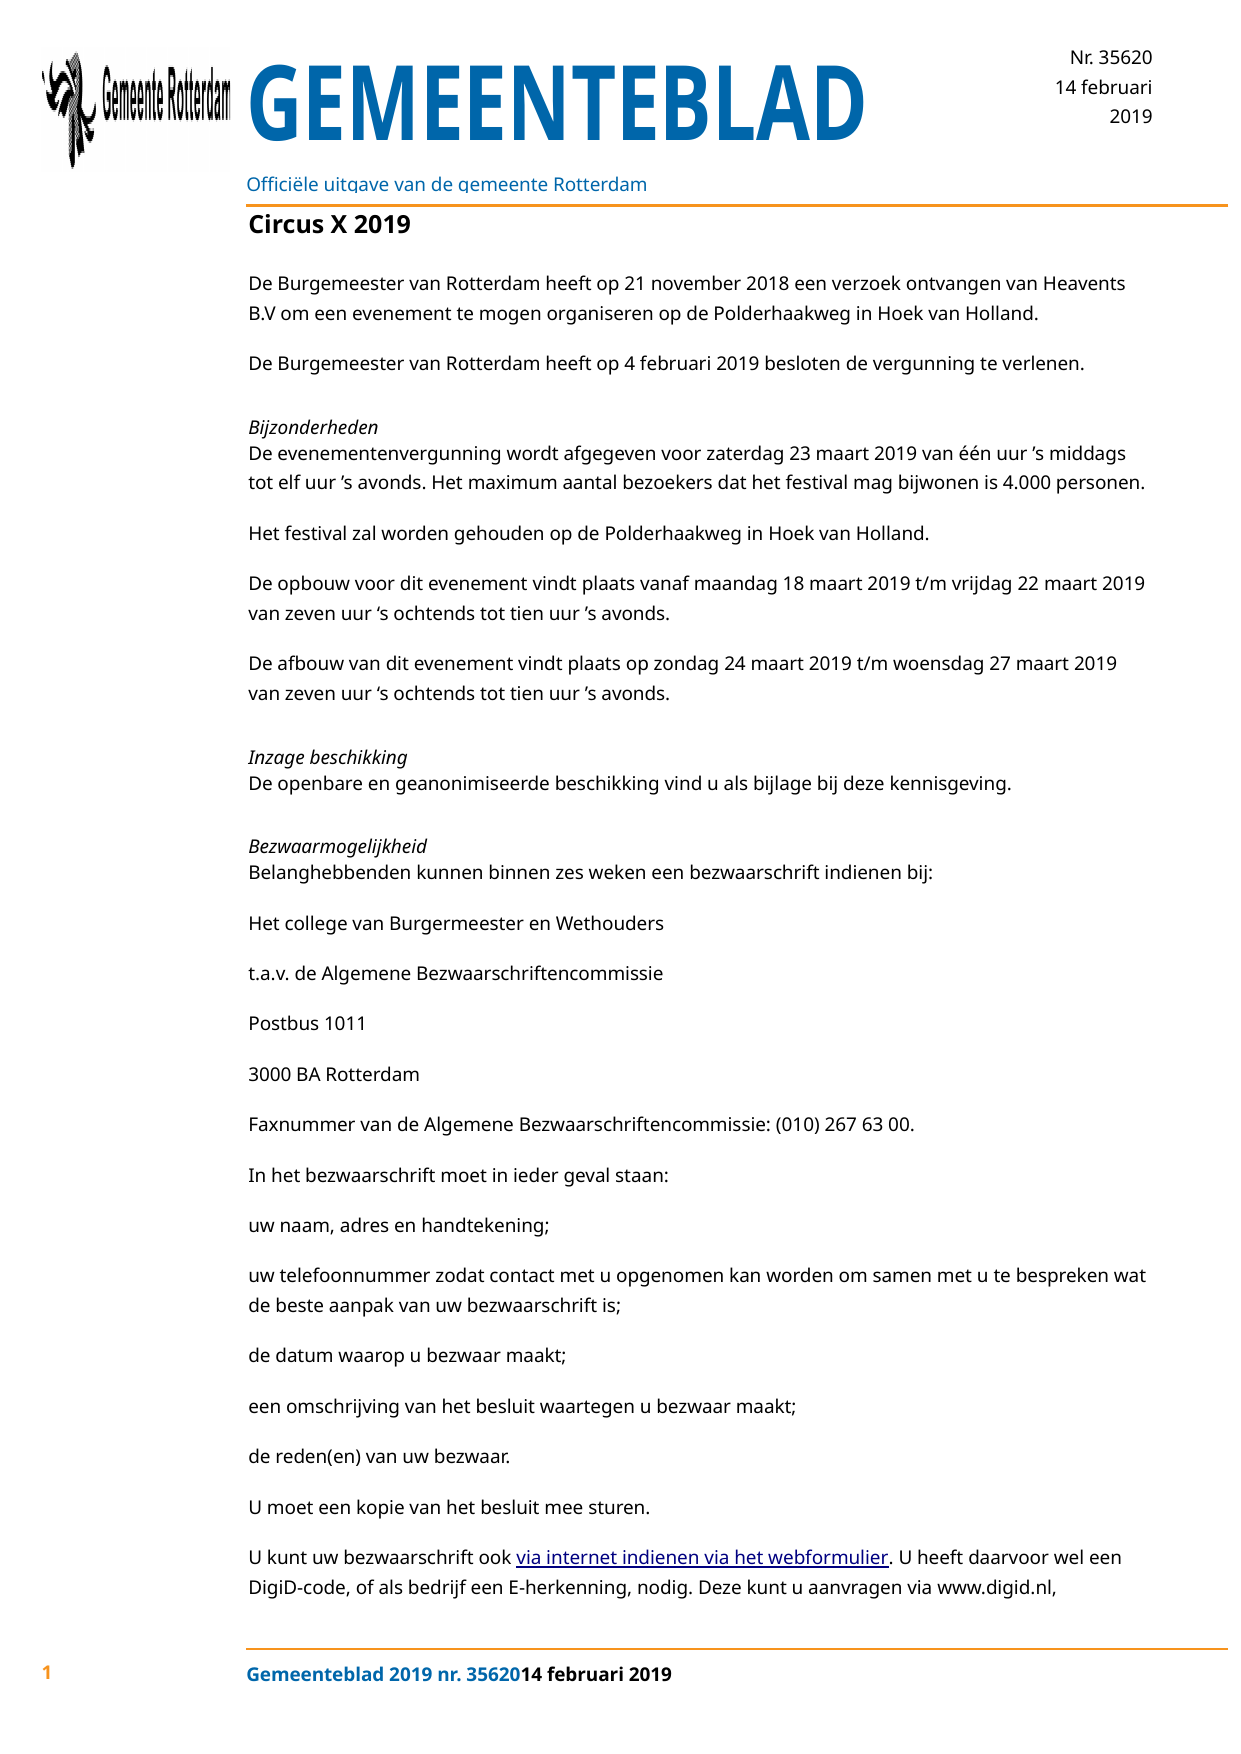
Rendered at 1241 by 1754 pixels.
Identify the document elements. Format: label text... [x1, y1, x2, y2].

text In het bezwaarschrift moet in ieder geval staan: [248, 1162, 1152, 1188]
text Het college van Burgermeester en Wethouders [248, 910, 1152, 936]
text De opbouw voor dit evenement vindt plaats vanaf maandag 18 maart 2019 t/m vrijdag 22 maart 2019 van zeven uur ‘s ochtends tot tien uur ’s avonds. [248, 570, 1152, 626]
text een omschrijving van het besluit waartegen u bezwaar maakt; [248, 1393, 1152, 1419]
text De Burgemeester van Rotterdam heeft op 4 februari 2019 besloten de vergunning te verlenen. [248, 350, 1152, 376]
text Het festival zal worden gehouden op de Polderhaakweg in Hoek van Holland. [248, 520, 1152, 546]
text Belanghebbenden kunnen binnen zes weken een bezwaarschrift indienen bij: [248, 859, 1152, 885]
text de reden(en) van uw bezwaar. [248, 1443, 1152, 1469]
text de datum waarop u bezwaar maakt; [248, 1343, 1152, 1368]
text Bijzonderheden [248, 414, 1152, 440]
text De afbouw van dit evenement vindt plaats op zondag 24 maart 2019 t/m woensdag 27 maart 2019 van zeven uur ‘s ochtends tot tien uur ’s avonds. [248, 650, 1152, 706]
text U moet een kopie van het besluit mee sturen. [248, 1494, 1152, 1520]
text Faxnummer van de Algemene Bezwaarschriftencommissie: (010) 267 63 00. [248, 1111, 1152, 1137]
picture [41, 47, 231, 172]
text t.a.v. de Algemene Bezwaarschriftencommissie [248, 960, 1152, 986]
text Circus X 2019 [248, 207, 1152, 241]
text 3000 BA Rotterdam [248, 1061, 1152, 1087]
text Postbus 1011 [248, 1011, 1152, 1036]
text Bezwaarmogelijkheid [248, 834, 1152, 859]
text uw telefoonnummer zodat contact met u opgenomen kan worden om samen met u te bespreken wat de beste aanpak van uw bezwaarschrift is; [248, 1263, 1152, 1318]
text U kunt uw bezwaarschrift ook via internet indienen via het webformulier. U heeft daarvoor wel een DigiD-code, of als bedrijf een E-herkenning, nodig. Deze kunt u aanvragen via www.digid.nl, [248, 1544, 1152, 1600]
text De Burgemeester van Rotterdam heeft op 21 november 2018 een verzoek ontvangen van Heavents B.V om een evenement te mogen organiseren op de Polderhaakweg in Hoek van Holland. [248, 270, 1152, 326]
text De evenementenvergunning wordt afgegeven voor zaterdag 23 maart 2019 van één uur ’s middags tot elf uur ’s avonds. Het maximum aantal bezoekers dat het festival mag bijwonen is 4.000 personen. [248, 440, 1152, 495]
text uw naam, adres en handtekening; [248, 1212, 1152, 1238]
text De openbare en geanonimiseerde beschikking vind u als bijlage bij deze kennisgeving. [248, 770, 1152, 795]
text Inzage beschikking [248, 744, 1152, 770]
